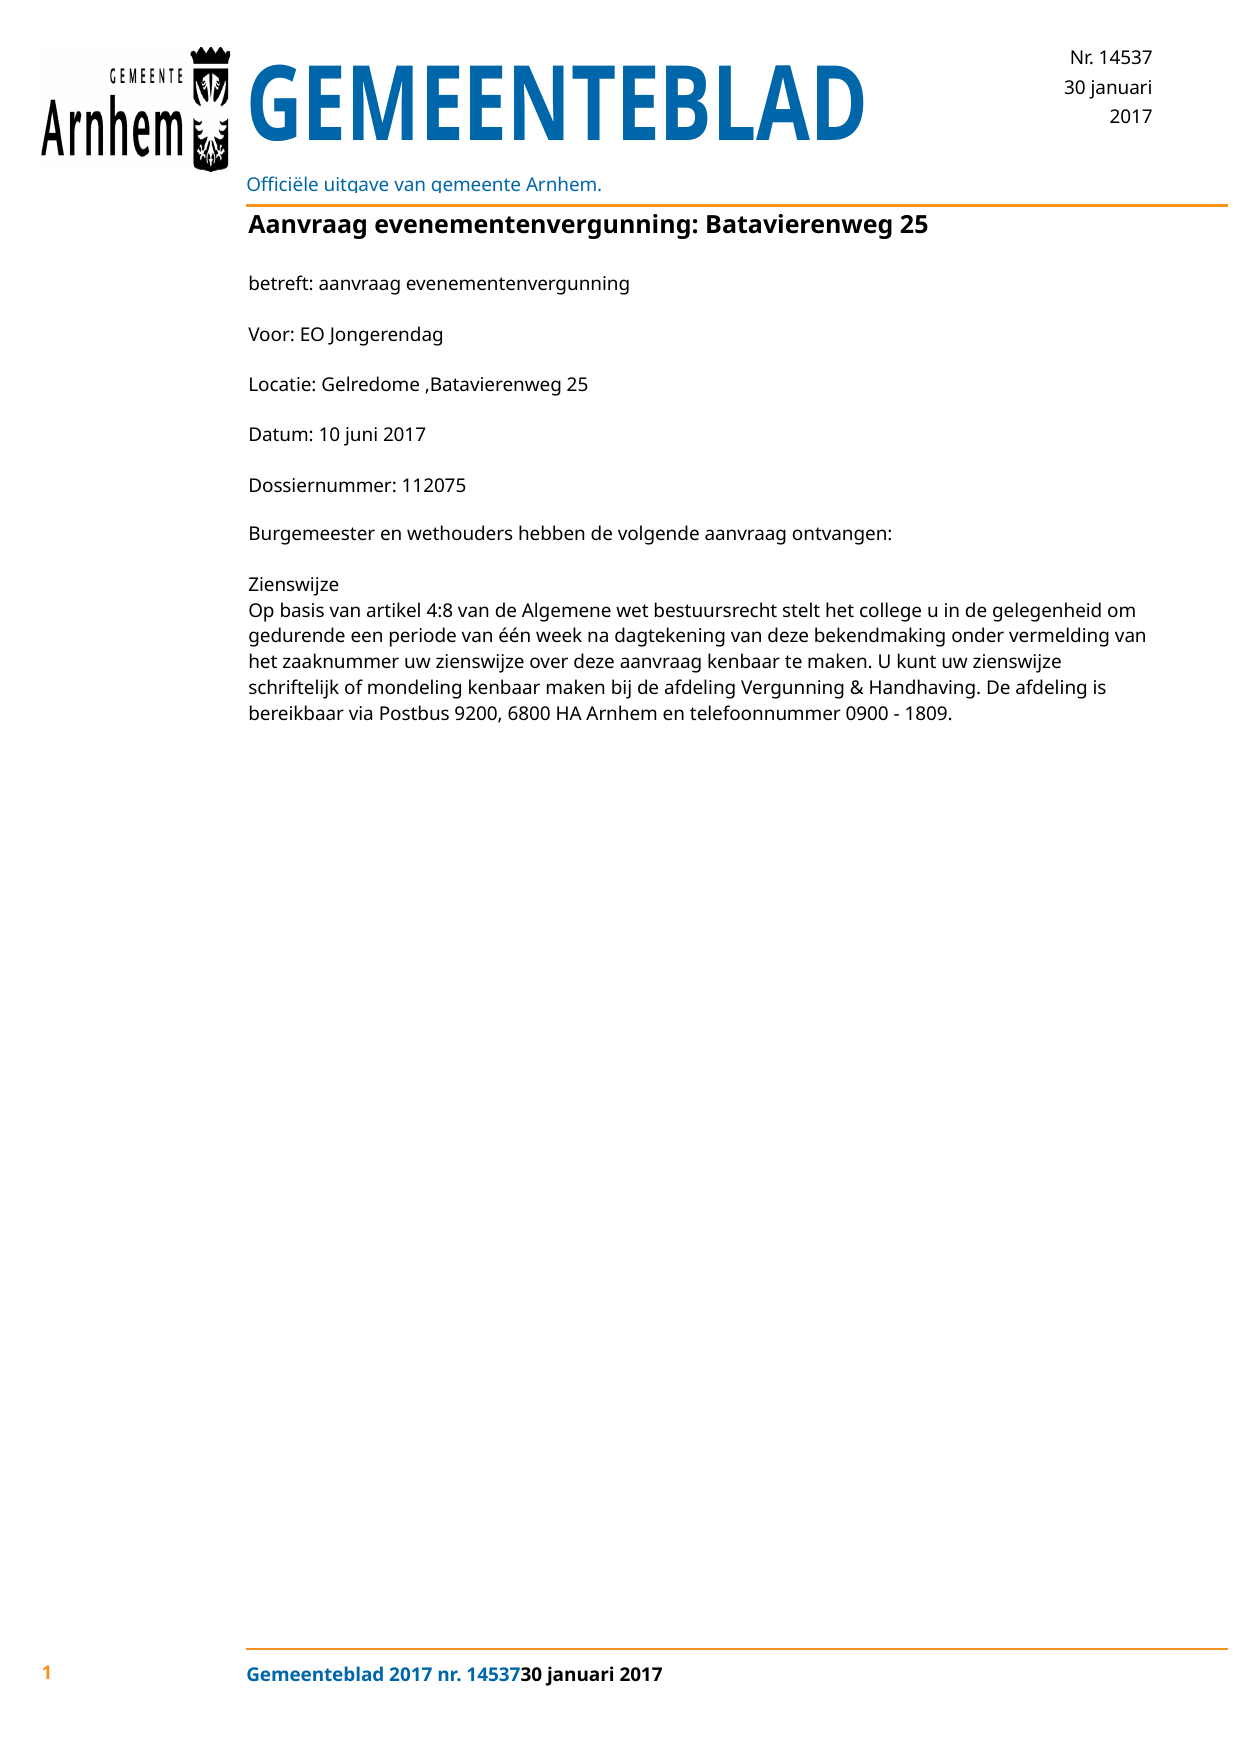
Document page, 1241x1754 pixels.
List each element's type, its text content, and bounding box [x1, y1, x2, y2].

text Voor: EO Jongerendag [248, 321, 1152, 346]
text Datum: 10 juni 2017 [248, 422, 1152, 447]
text Burgemeester en wethouders hebben de volgende aanvraag ontvangen: [248, 520, 1152, 546]
text Zienswijze [248, 571, 1152, 597]
text Aanvraag evenementenvergunning: Batavierenweg 25 [248, 207, 1152, 241]
text Locatie: Gelredome ,Batavierenweg 25 [248, 371, 1152, 397]
text Dossiernummer: 112075 [248, 472, 1152, 498]
picture [41, 47, 231, 172]
text betreft: aanvraag evenementenvergunning [248, 270, 1152, 296]
text Op basis van artikel 4:8 van de Algemene wet bestuursrecht stelt het college u in de gelegenheid om gedurende een periode van één week na dagtekening van deze bekendmaking onder vermelding van het zaaknummer uw zienswijze over deze aanvraag kenbaar te maken. U kunt uw zienswijze schriftelijk of mondeling kenbaar maken bij de afdeling Vergunning & Handhaving. De afdeling is bereikbaar via Postbus 9200, 6800 HA Arnhem en telefoonnummer 0900 - 1809. [248, 597, 1152, 726]
